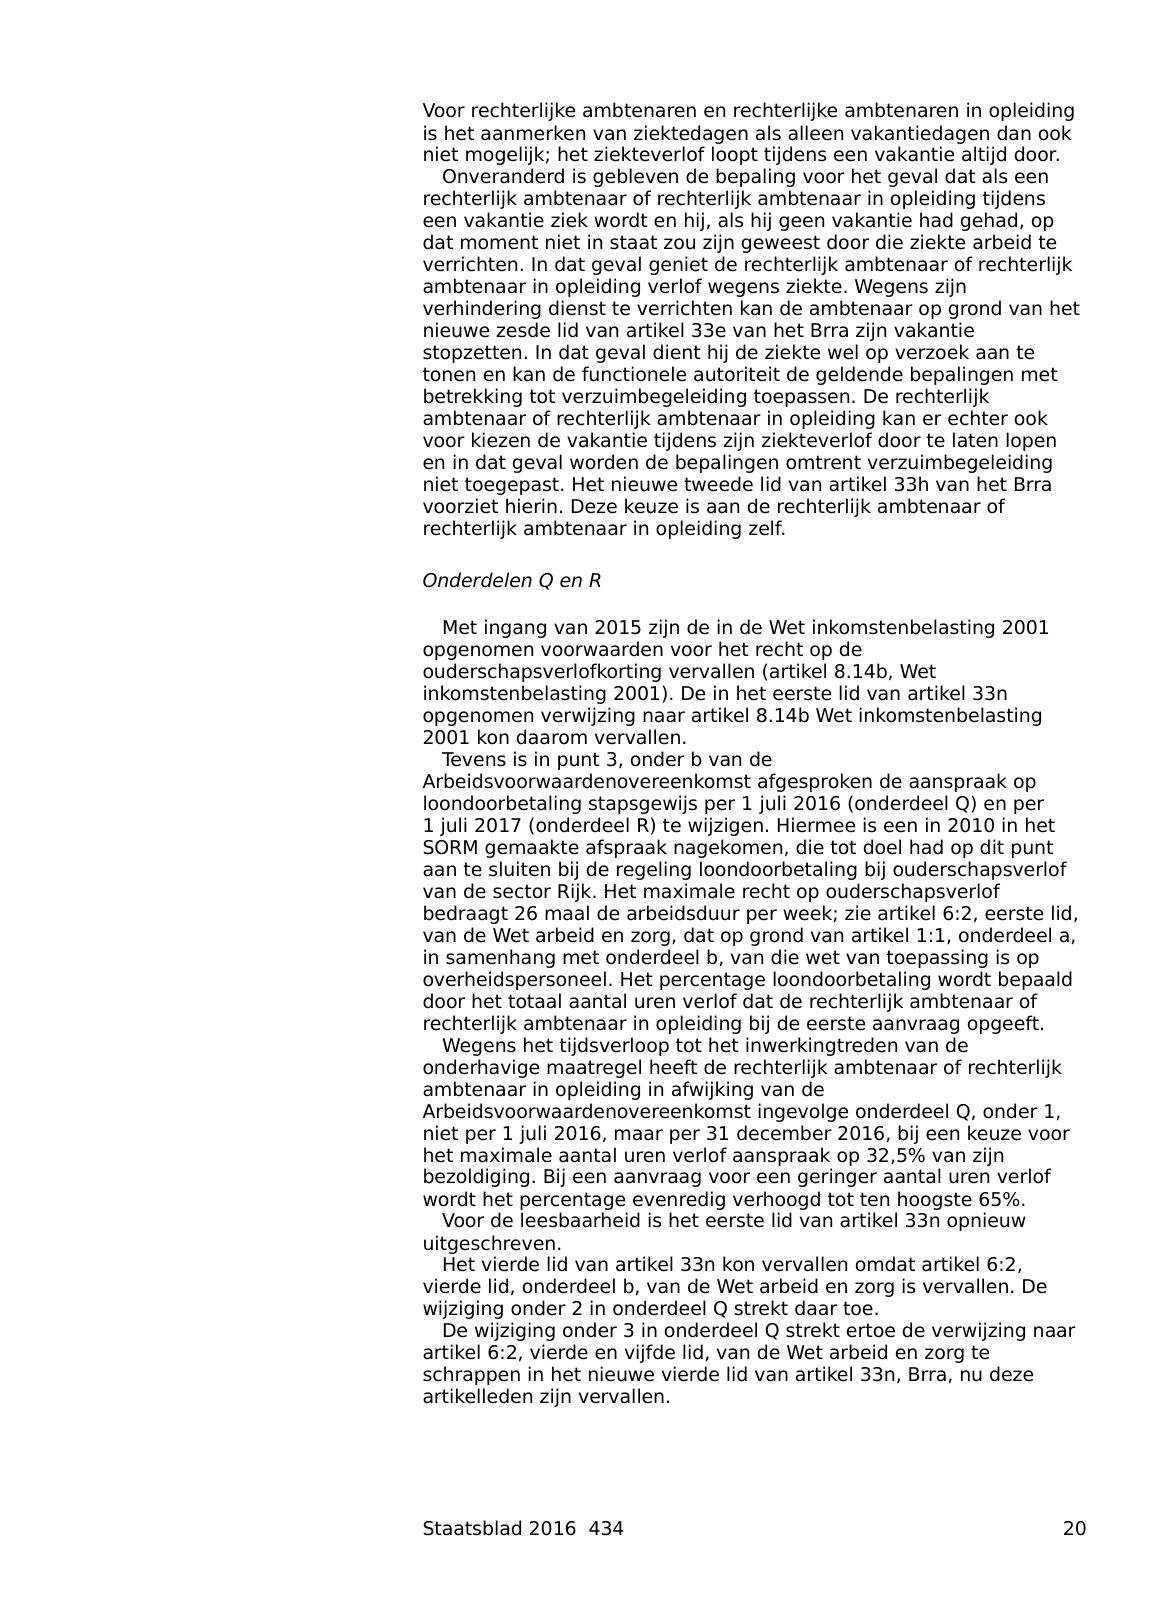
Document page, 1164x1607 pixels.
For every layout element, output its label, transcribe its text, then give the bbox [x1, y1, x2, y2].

text Voor de leesbaarheid is het eerste lid van artikel 33n opnieuw uitgeschreven. [422, 1210, 1087, 1254]
text Onveranderd is gebleven de bepaling voor het geval dat als een rechterlijk ambtenaar of rechterlijk ambtenaar in opleiding tijdens een vakantie ziek wordt en hij, als hij geen vakantie had gehad, op dat moment niet in staat zou zijn geweest door die ziekte arbeid te verrichten. In dat geval geniet de rechterlijk ambtenaar of rechterlijk ambtenaar in opleiding verlof wegens ziekte. Wegens zijn verhindering dienst te verrichten kan de ambtenaar op grond van het nieuwe zesde lid van artikel 33e van het Brra zijn vakantie stopzetten. In dat geval dient hij de ziekte wel op verzoek aan te tonen en kan de functionele autoriteit de geldende bepalingen met betrekking tot verzuimbegeleiding toepassen. De rechterlijk ambtenaar of rechterlijk ambtenaar in opleiding kan er echter ook voor kiezen de vakantie tijdens zijn ziekteverlof door te laten lopen en in dat geval worden de bepalingen omtrent verzuimbegeleiding niet toegepast. Het nieuwe tweede lid van artikel 33h van het Brra voorziet hierin. Deze keuze is aan de rechterlijk ambtenaar of rechterlijk ambtenaar in opleiding zelf. [422, 166, 1087, 540]
subtitle Onderdelen Q en R [422, 570, 1087, 592]
text Tevens is in punt 3, onder b van de Arbeidsvoorwaardenovereenkomst afgesproken de aanspraak op loondoorbetaling stapsgewijs per 1 juli 2016 (onderdeel Q) en per 1 juli 2017 (onderdeel R) te wijzigen. Hiermee is een in 2010 in het SORM gemaakte afspraak nagekomen, die tot doel had op dit punt aan te sluiten bij de regeling loondoorbetaling bij ouderschapsverlof van de sector Rijk. Het maximale recht op ouderschapsverlof bedraagt 26 maal de arbeidsduur per week; zie artikel 6:2, eerste lid, van de Wet arbeid en zorg, dat op grond van artikel 1:1, onderdeel a, in samenhang met onderdeel b, van die wet van toepassing is op overheidspersoneel. Het percentage loondoorbetaling wordt bepaald door het totaal aantal uren verlof dat de rechterlijk ambtenaar of rechterlijk ambtenaar in opleiding bij de eerste aanvraag opgeeft. [422, 749, 1087, 1034]
text Wegens het tijdsverloop tot het inwerkingtreden van de onderhavige maatregel heeft de rechterlijk ambtenaar of rechterlijk ambtenaar in opleiding in afwijking van de Arbeidsvoorwaardenovereenkomst ingevolge onderdeel Q, onder 1, niet per 1 juli 2016, maar per 31 december 2016, bij een keuze voor het maximale aantal uren verlof aanspraak op 32,5% van zijn bezoldiging. Bij een aanvraag voor een geringer aantal uren verlof wordt het percentage evenredig verhoogd tot ten hoogste 65%. [422, 1034, 1087, 1210]
text Voor rechterlijke ambtenaren en rechterlijke ambtenaren in opleiding is het aanmerken van ziektedagen als alleen vakantiedagen dan ook niet mogelijk; het ziekteverlof loopt tijdens een vakantie altijd door. [422, 100, 1087, 166]
text Het vierde lid van artikel 33n kon vervallen omdat artikel 6:2, vierde lid, onderdeel b, van de Wet arbeid en zorg is vervallen. De wijziging onder 2 in onderdeel Q strekt daar toe. [422, 1254, 1087, 1320]
text Met ingang van 2015 zijn de in de Wet inkomstenbelasting 2001 opgenomen voorwaarden voor het recht op de ouderschapsverlofkorting vervallen (artikel 8.14b, Wet inkomstenbelasting 2001). De in het eerste lid van artikel 33n opgenomen verwijzing naar artikel 8.14b Wet inkomstenbelasting 2001 kon daarom vervallen. [422, 617, 1087, 749]
text De wijziging onder 3 in onderdeel Q strekt ertoe de verwijzing naar artikel 6:2, vierde en vijfde lid, van de Wet arbeid en zorg te schrappen in het nieuwe vierde lid van artikel 33n, Brra, nu deze artikelleden zijn vervallen. [422, 1320, 1087, 1408]
